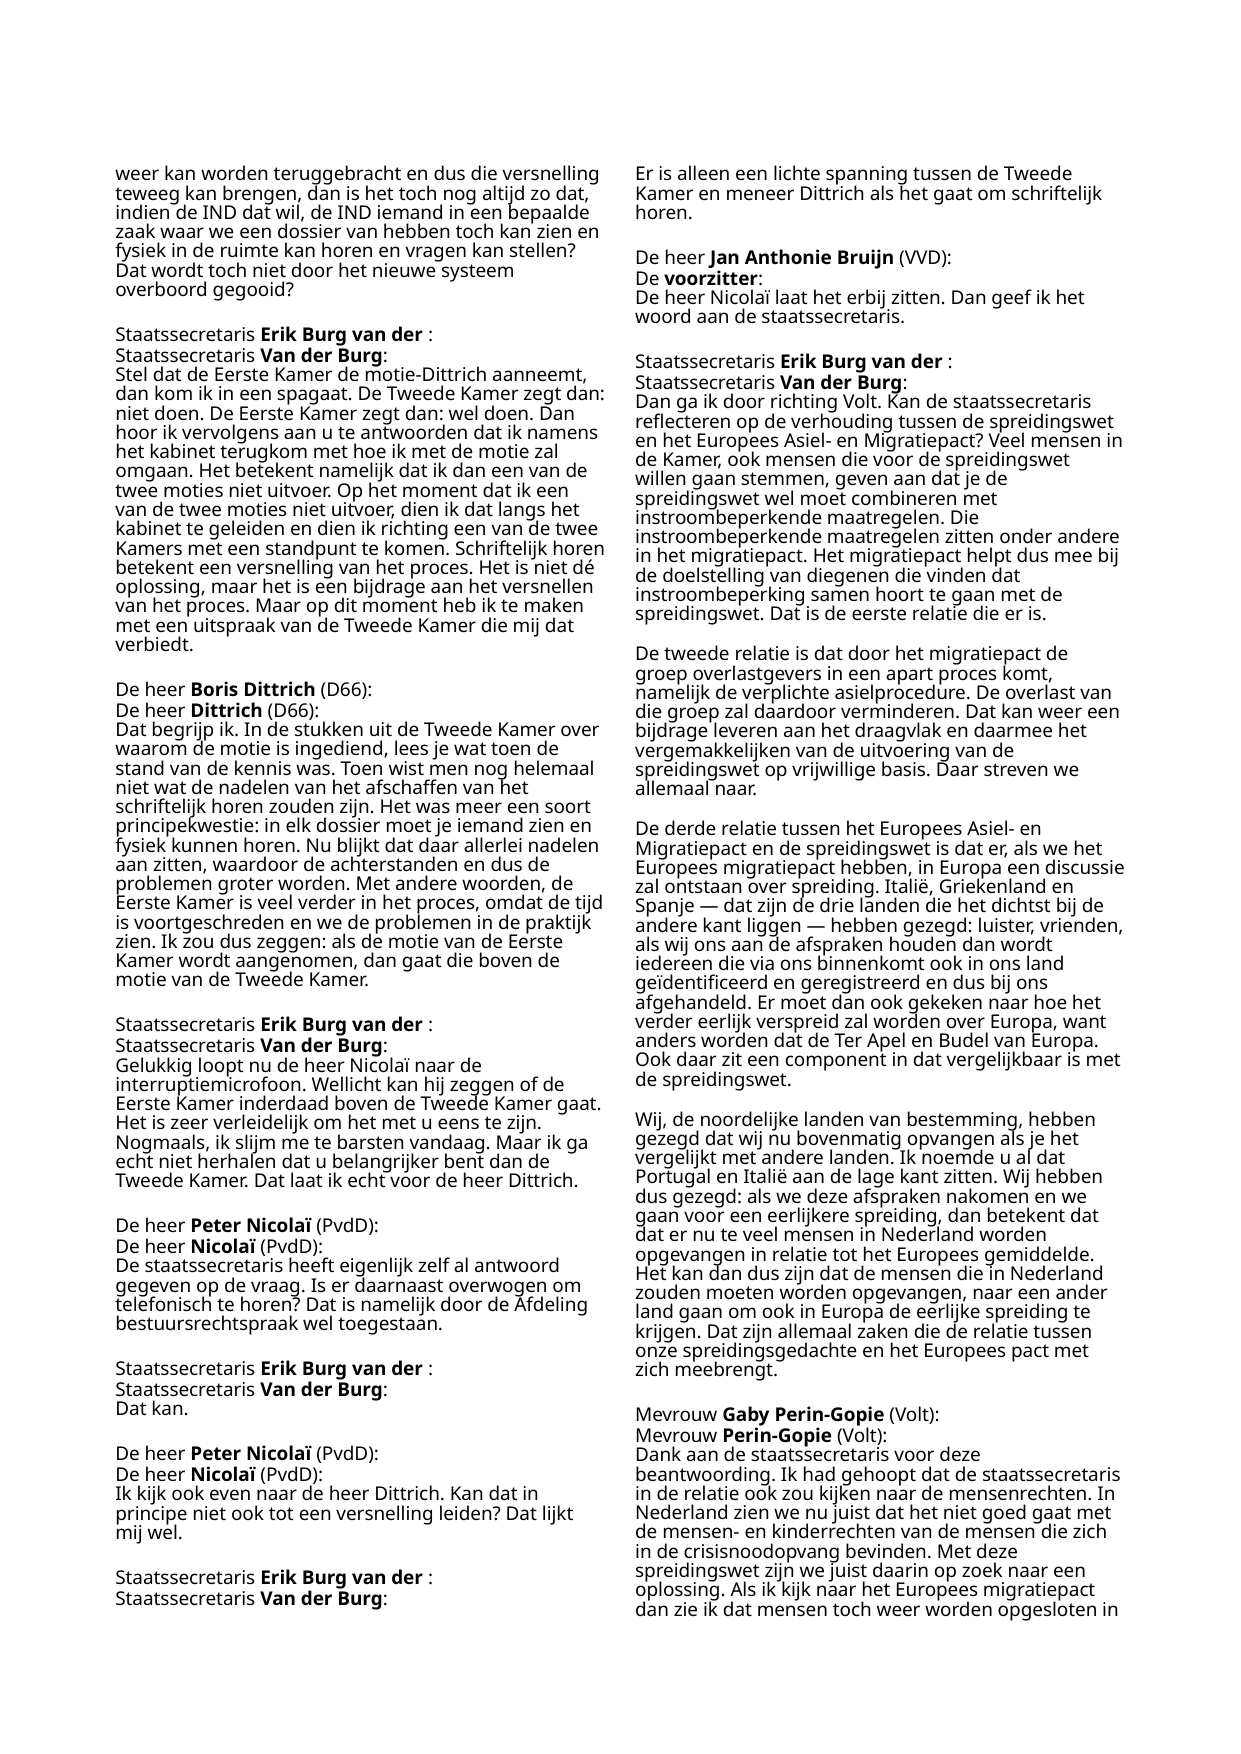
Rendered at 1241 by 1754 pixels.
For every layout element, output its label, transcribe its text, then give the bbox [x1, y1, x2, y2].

text Staatssecretaris Van der Burg: [115, 1037, 605, 1057]
text Staatssecretaris Van der Burg: [115, 1381, 605, 1400]
text De derde relatie tussen het Europees Asiel- en Migratiepact en de spreidingswet is dat er, als we het Europees migratiepact hebben, in Europa een discussie zal ontstaan over spreiding. Italië, Griekenland en Spanje — dat zijn de drie landen die het dichtst bij de andere kant liggen — hebben gezegd: luister, vrienden, als wij ons aan de afspraken houden dan wordt iedereen die via ons binnenkomt ook in ons land geïdentificeerd en geregistreerd en dus bij ons afgehandeld. Er moet dan ook gekeken naar hoe het verder eerlijk verspreid zal worden over Europa, want anders worden dat de Ter Apel en Budel van Europa. Ook daar zit een component in dat vergelijkbaar is met de spreidingswet. [635, 820, 1125, 1090]
text Dank aan de staatssecretaris voor deze beantwoording. Ik had gehoopt dat de staatssecretaris in de relatie ook zou kijken naar de mensenrechten. In Nederland zien we nu juist dat het niet goed gaat met de mensen- en kinderrechten van de mensen die zich in de crisisnoodopvang bevinden. Met deze spreidingswet zijn we juist daarin op zoek naar een oplossing. Als ik kijk naar het Europees migratiepact dan zie ik dat mensen toch weer worden opgesloten in [635, 1446, 1125, 1620]
text De heer Peter Nicolaï (PvdD): [115, 1440, 605, 1466]
text Staatssecretaris Van der Burg: [115, 347, 605, 366]
text Stel dat de Eerste Kamer de motie-Dittrich aanneemt, dan kom ik in een spagaat. De Tweede Kamer zegt dan: niet doen. De Eerste Kamer zegt dan: wel doen. Dan hoor ik vervolgens aan u te antwoorden dat ik namens het kabinet terugkom met hoe ik met de motie zal omgaan. Het betekent namelijk dat ik dan een van de twee moties niet uitvoer. Op het moment dat ik een van de twee moties niet uitvoer, dien ik dat langs het kabinet te geleiden en dien ik richting een van de twee Kamers met een standpunt te komen. Schriftelijk horen betekent een versnelling van het proces. Het is niet dé oplossing, maar het is een bijdrage aan het versnellen van het proces. Maar op dit moment heb ik te maken met een uitspraak van de Tweede Kamer die mij dat verbiedt. [115, 366, 605, 655]
text Mevrouw Perin-Gopie (Volt): [635, 1427, 1125, 1446]
text Mevrouw Gaby Perin-Gopie (Volt): [635, 1401, 1125, 1427]
text Staatssecretaris Erik Burg van der : [115, 1355, 605, 1381]
text De staatssecretaris heeft eigenlijk zelf al antwoord gegeven op de vraag. Is er daarnaast overwogen om telefonisch te horen? Dat is namelijk door de Afdeling bestuursrechtspraak wel toegestaan. [115, 1257, 605, 1334]
text De heer Nicolaï (PvdD): [115, 1466, 605, 1485]
text Dat kan. [115, 1400, 605, 1419]
text De voorzitter: [635, 270, 1125, 289]
text De heer Dittrich (D66): [115, 702, 605, 721]
text De heer Jan Anthonie Bruijn (VVD): [635, 244, 1125, 270]
text Gelukkig loopt nu de heer Nicolaï naar de interruptiemicrofoon. Wellicht kan hij zeggen of de Eerste Kamer inderdaad boven de Tweede Kamer gaat. Het is zeer verleidelijk om het met u eens te zijn. Nogmaals, ik slijm me te barsten vandaag. Maar ik ga echt niet herhalen dat u belangrijker bent dan de Tweede Kamer. Dat laat ik echt voor de heer Dittrich. [115, 1057, 605, 1191]
text De heer Boris Dittrich (D66): [115, 676, 605, 702]
text weer kan worden teruggebracht en dus die versnelling teweeg kan brengen, dan is het toch nog altijd zo dat, indien de IND dat wil, de IND iemand in een bepaalde zaak waar we een dossier van hebben toch kan zien en fysiek in de ruimte kan horen en vragen kan stellen? Dat wordt toch niet door het nieuwe systeem overboord gegooid? [115, 165, 605, 300]
text De heer Nicolaï (PvdD): [115, 1238, 605, 1257]
text Staatssecretaris Erik Burg van der : [115, 1564, 605, 1590]
text Staatssecretaris Van der Burg: [635, 374, 1125, 393]
text Staatssecretaris Erik Burg van der : [635, 348, 1125, 374]
text Staatssecretaris Erik Burg van der : [115, 321, 605, 347]
text Ik kijk ook even naar de heer Dittrich. Kan dat in principe niet ook tot een versnelling leiden? Dat lijkt mij wel. [115, 1485, 605, 1543]
text Staatssecretaris Erik Burg van der : [115, 1012, 605, 1037]
text De heer Nicolaï laat het erbij zitten. Dan geef ik het woord aan de staatssecretaris. [635, 289, 1125, 327]
text Wij, de noordelijke landen van bestemming, hebben gezegd dat wij nu bovenmatig opvangen als je het vergelijkt met andere landen. Ik noemde u al dat Portugal en Italië aan de lage kant zitten. Wij hebben dus gezegd: als we deze afspraken nakomen en we gaan voor een eerlijkere spreiding, dan betekent dat dat er nu te veel mensen in Nederland worden opgevangen in relatie tot het Europees gemiddelde. Het kan dan dus zijn dat de mensen die in Nederland zouden moeten worden opgevangen, naar een ander land gaan om ook in Europa de eerlijke spreiding te krijgen. Dat zijn allemaal zaken die de relatie tussen onze spreidingsgedachte en het Europees pact met zich meebrengt. [635, 1111, 1125, 1381]
text Dan ga ik door richting Volt. Kan de staatssecretaris reflecteren op de verhouding tussen de spreidingswet en het Europees Asiel- en Migratiepact? Veel mensen in de Kamer, ook mensen die voor de spreidingswet willen gaan stemmen, geven aan dat je de spreidingswet wel moet combineren met instroombeperkende maatregelen. Die instroombeperkende maatregelen zitten onder andere in het migratiepact. Het migratiepact helpt dus mee bij de doelstelling van diegenen die vinden dat instroombeperking samen hoort te gaan met de spreidingswet. Dat is de eerste relatie die er is. [635, 393, 1125, 624]
text Staatssecretaris Van der Burg: [115, 1590, 605, 1609]
text De heer Peter Nicolaï (PvdD): [115, 1212, 605, 1238]
text De tweede relatie is dat door het migratiepact de groep overlastgevers in een apart proces komt, namelijk de verplichte asielprocedure. De overlast van die groep zal daardoor verminderen. Dat kan weer een bijdrage leveren aan het draagvlak en daarmee het vergemakkelijken van de uitvoering van de spreidingswet op vrijwillige basis. Daar streven we allemaal naar. [635, 645, 1125, 799]
text Dat begrijp ik. In de stukken uit de Tweede Kamer over waarom de motie is ingediend, lees je wat toen de stand van de kennis was. Toen wist men nog helemaal niet wat de nadelen van het afschaffen van het schriftelijk horen zouden zijn. Het was meer een soort principekwestie: in elk dossier moet je iemand zien en fysiek kunnen horen. Nu blijkt dat daar allerlei nadelen aan zitten, waardoor de achterstanden en dus de problemen groter worden. Met andere woorden, de Eerste Kamer is veel verder in het proces, omdat de tijd is voortgeschreden en we de problemen in de praktijk zien. Ik zou dus zeggen: als de motie van de Eerste Kamer wordt aangenomen, dan gaat die boven de motie van de Tweede Kamer. [115, 721, 605, 991]
text Er is alleen een lichte spanning tussen de Tweede Kamer en meneer Dittrich als het gaat om schriftelijk horen. [635, 165, 1125, 223]
